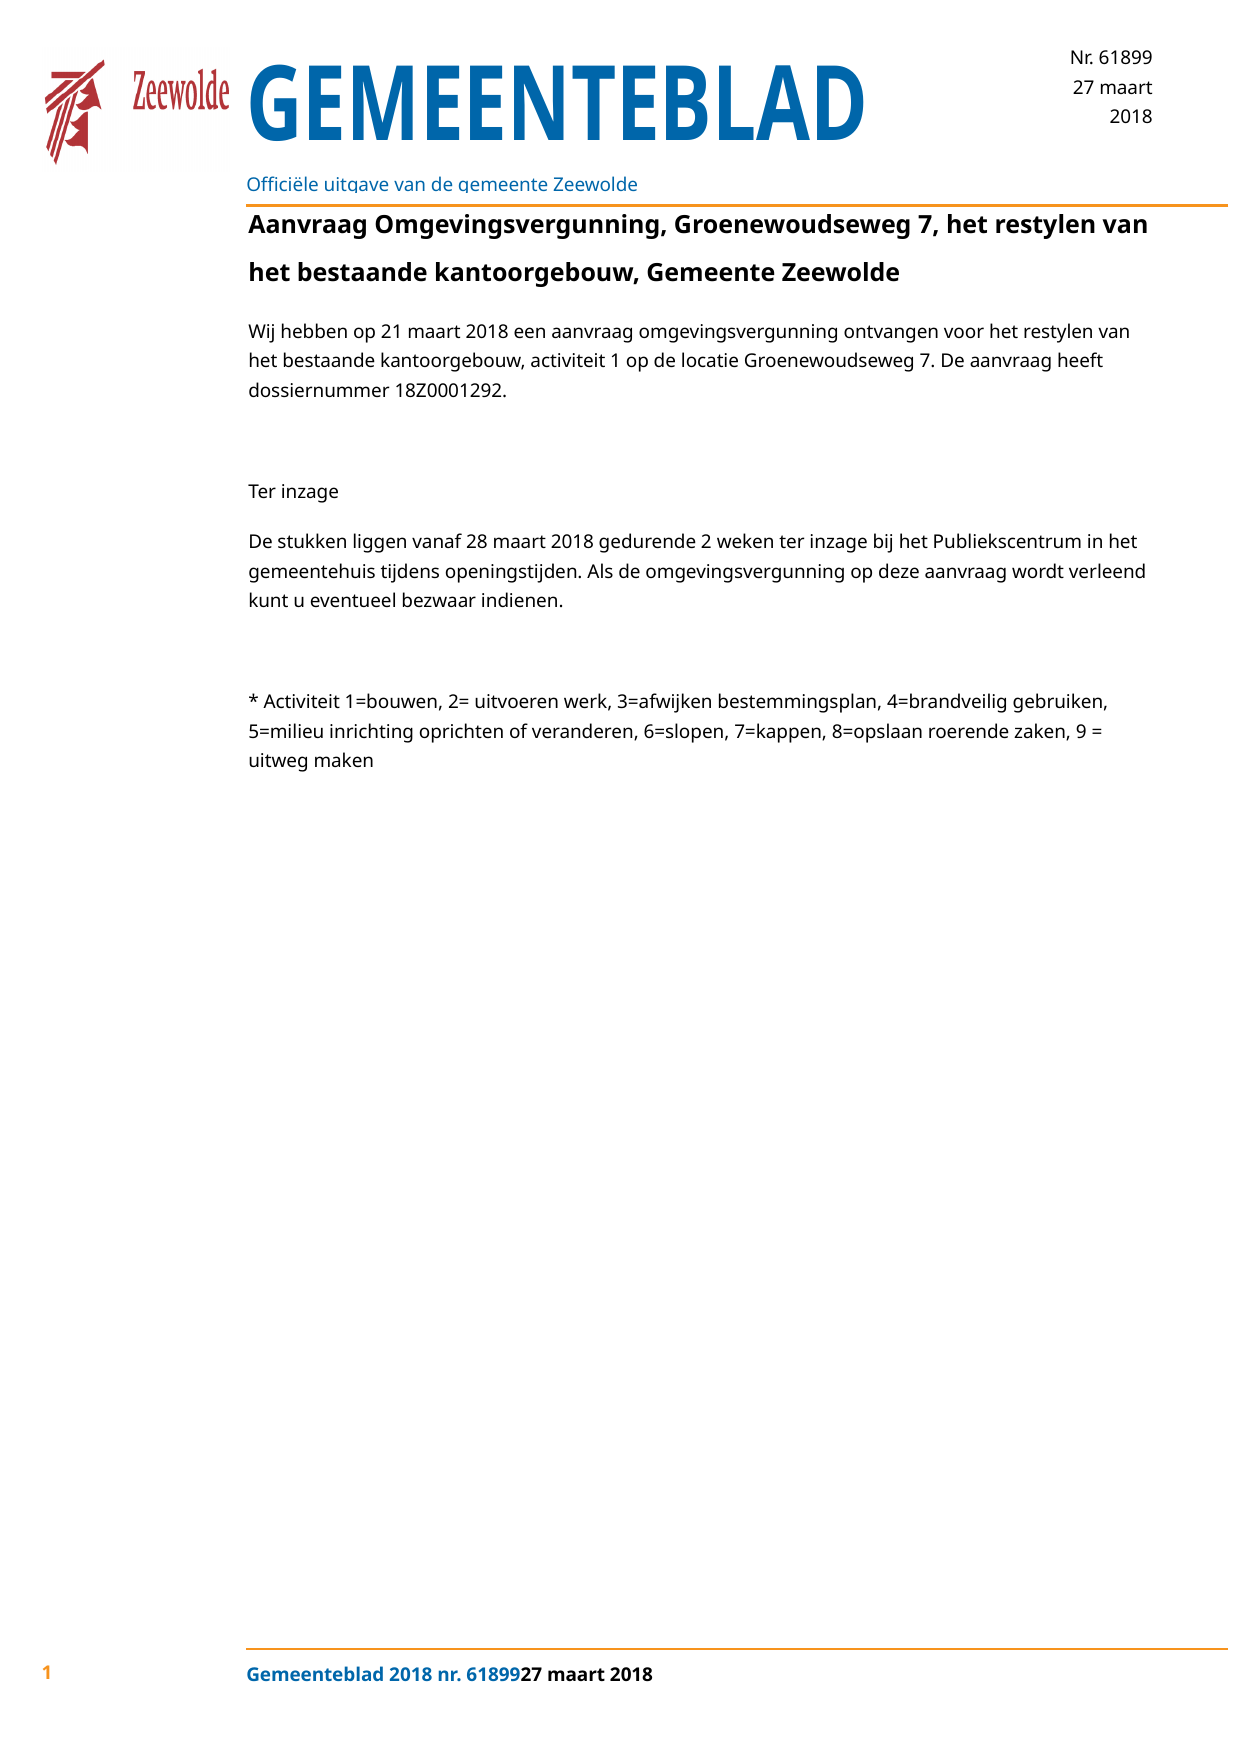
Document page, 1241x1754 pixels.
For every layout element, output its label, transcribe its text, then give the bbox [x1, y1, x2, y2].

picture [41, 47, 231, 172]
text De stukken liggen vanaf 28 maart 2018 gedurende 2 weken ter inzage bij het Publiekscentrum in het gemeentehuis tijdens openingstijden. Als de omgevingsvergunning op deze aanvraag wordt verleend kunt u eventueel bezwaar indienen. [248, 528, 1152, 613]
text Aanvraag Omgevingsvergunning, Groenewoudseweg 7, het restylen van het bestaande kantoorgebouw, Gemeente Zeewolde [248, 207, 1152, 288]
text Ter inzage [248, 478, 1152, 504]
text * Activiteit 1=bouwen, 2= uitvoeren werk, 3=afwijken bestemmingsplan, 4=brandveilig gebruiken, 5=milieu inrichting oprichten of veranderen, 6=slopen, 7=kappen, 8=opslaan roerende zaken, 9 = uitweg maken [248, 688, 1152, 773]
text Wij hebben op 21 maart 2018 een aanvraag omgevingsvergunning ontvangen voor het restylen van het bestaande kantoorgebouw, activiteit 1 op de locatie Groenewoudseweg 7. De aanvraag heeft dossiernummer 18Z0001292. [248, 318, 1152, 403]
